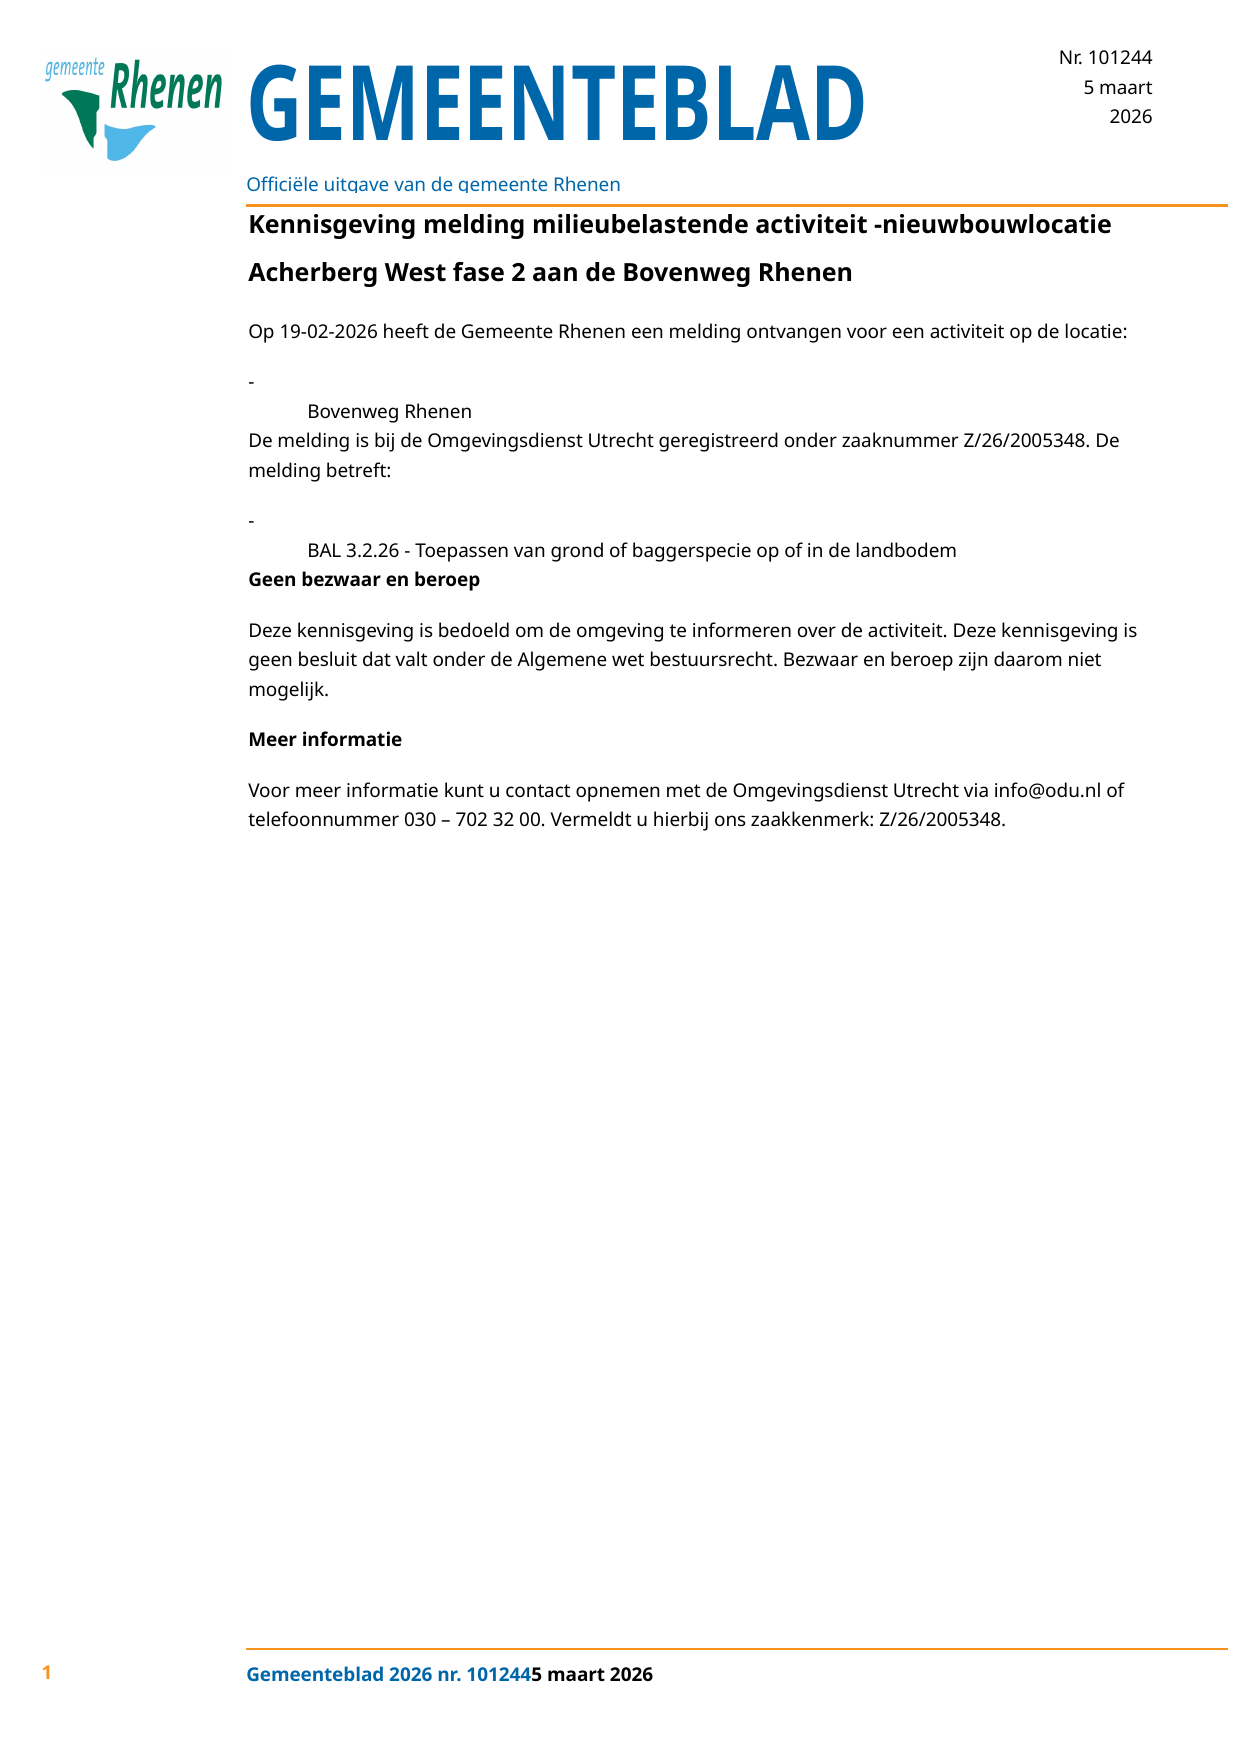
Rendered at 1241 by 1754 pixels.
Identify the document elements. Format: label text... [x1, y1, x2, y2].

text Deze kennisgeving is bedoeld om de omgeving te informeren over de activiteit. Deze kennisgeving is geen besluit dat valt onder de Algemene wet bestuursrecht. Bezwaar en beroep zijn daarom niet mogelijk. [248, 617, 1152, 702]
list Bovenweg Rhenen [248, 398, 1152, 424]
text Voor meer informatie kunt u contact opnemen met de Omgevingsdienst Utrecht via info@odu.nl of telefoonnummer 030 – 702 32 00. Vermeldt u hierbij ons zaakkenmerk: Z/26/2005348. [248, 777, 1152, 832]
text Meer informatie [248, 727, 1152, 752]
picture [41, 47, 231, 172]
text Kennisgeving melding milieubelastende activiteit -nieuwbouwlocatie Acherberg West fase 2 aan de Bovenweg Rhenen [248, 207, 1152, 288]
text Op 19-02-2026 heeft de Gemeente Rhenen een melding ontvangen voor een activiteit op de locatie: [248, 318, 1152, 344]
text Geen bezwaar en beroep [248, 567, 1152, 592]
text De melding is bij de Omgevingsdienst Utrecht geregistreerd onder zaaknummer Z/26/2005348. De melding betreft: [248, 427, 1152, 483]
list BAL 3.2.26 - Toepassen van grond of baggerspecie op of in de landbodem [248, 537, 1152, 563]
